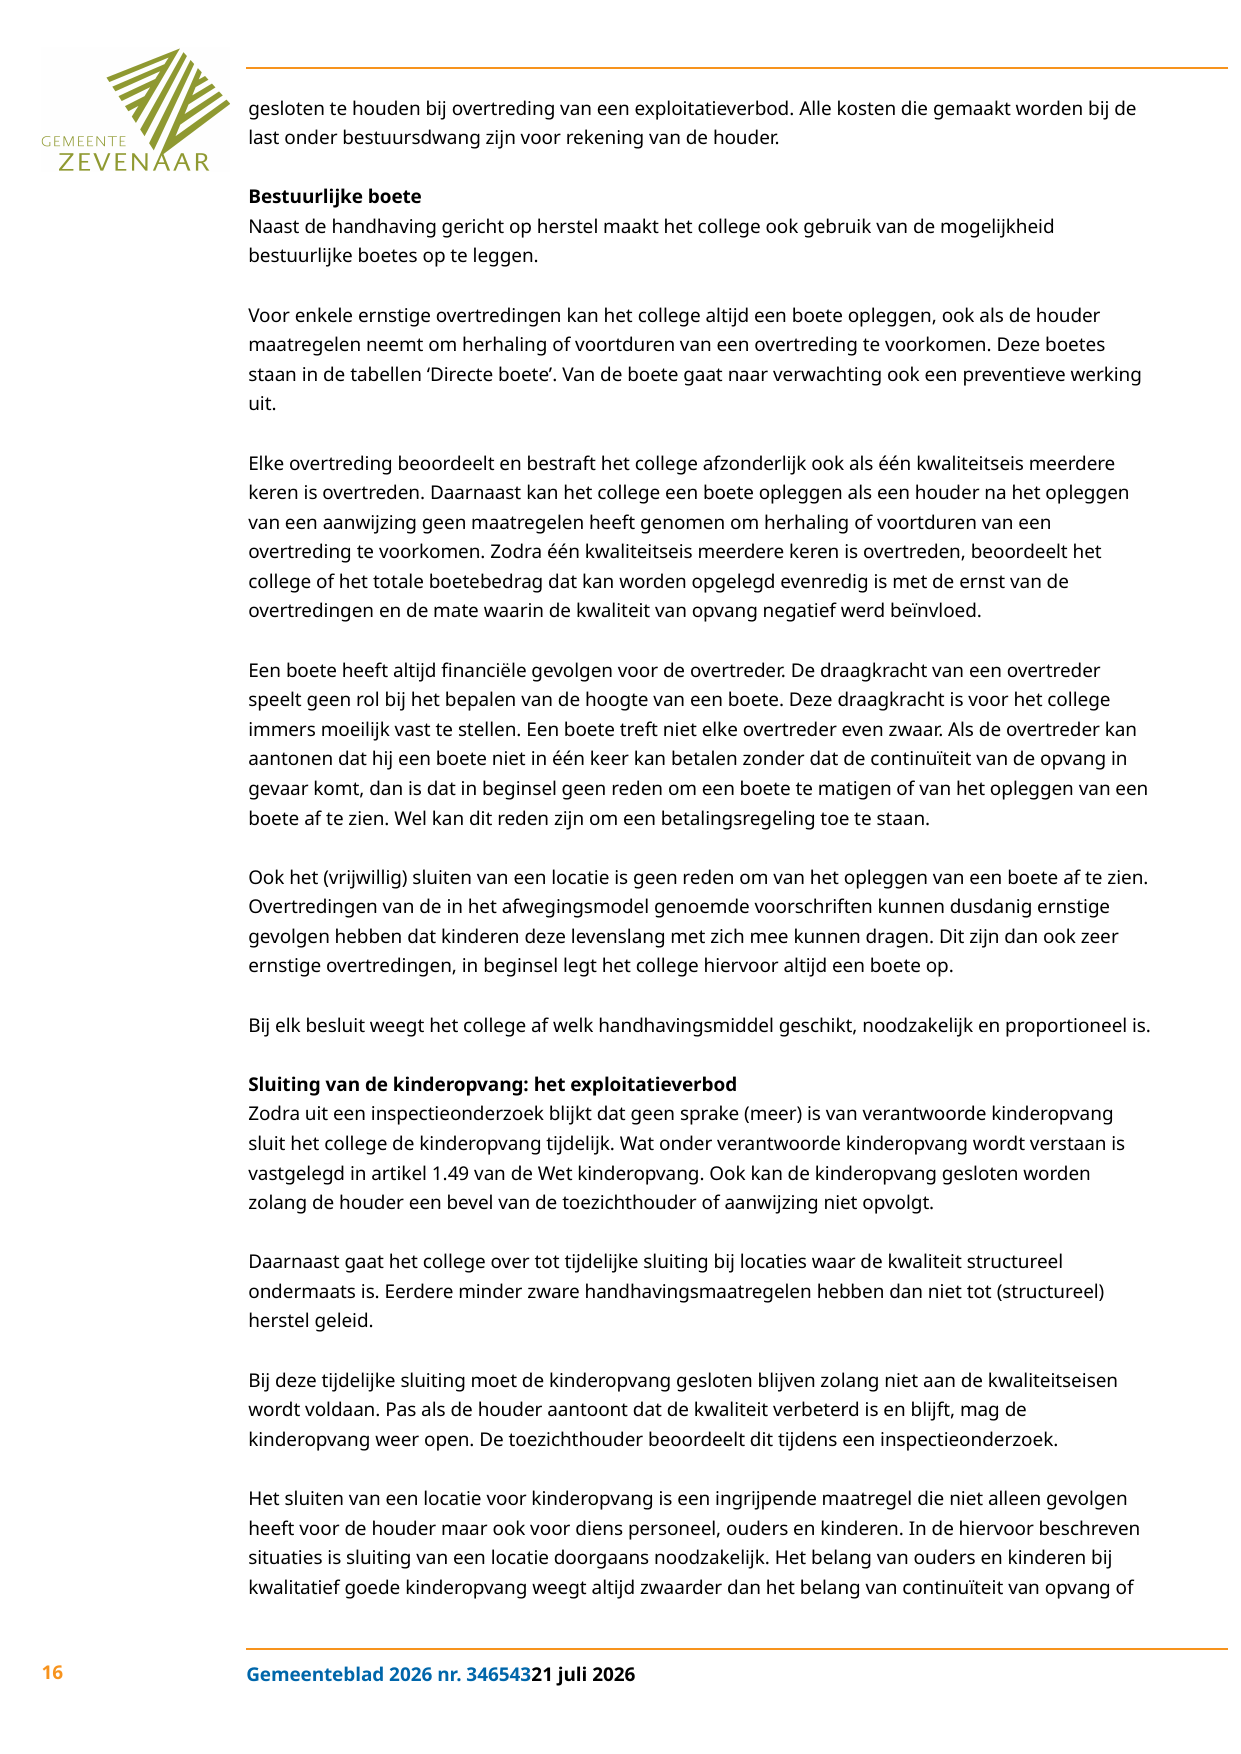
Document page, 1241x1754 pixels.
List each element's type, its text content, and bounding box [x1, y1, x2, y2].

text Bij deze tijdelijke sluiting moet de kinderopvang gesloten blijven zolang niet aan de kwaliteitseisen wordt voldaan. Pas als de houder aantoont dat de kwaliteit verbeterd is en blijft, mag de kinderopvang weer open. De toezichthouder beoordeelt dit tijdens een inspectieonderzoek. [248, 1367, 1152, 1452]
text Sluiting van de kinderopvang: het exploitatieverbod [248, 1071, 1152, 1097]
text Het sluiten van een locatie voor kinderopvang is een ingrijpende maatregel die niet alleen gevolgen heeft voor de houder maar ook voor diens personeel, ouders en kinderen. In de hiervoor beschreven situaties is sluiting van een locatie doorgaans noodzakelijk. Het belang van ouders en kinderen bij kwalitatief goede kinderopvang weegt altijd zwaarder dan het belang van continuïteit van opvang of [248, 1485, 1152, 1600]
text Bij elk besluit weegt het college af welk handhavingsmiddel geschikt, noodzakelijk en proportioneel is. [248, 1012, 1152, 1038]
text Daarnaast gaat het college over tot tijdelijke sluiting bij locaties waar de kwaliteit structureel ondermaats is. Eerdere minder zware handhavingsmaatregelen hebben dan niet tot (structureel) herstel geleid. [248, 1248, 1152, 1333]
text Een boete heeft altijd financiële gevolgen voor de overtreder. De draagkracht van een overtreder speelt geen rol bij het bepalen van de hoogte van een boete. Deze draagkracht is voor het college immers moeilijk vast te stellen. Een boete treft niet elke overtreder even zwaar. Als de overtreder kan aantonen dat hij een boete niet in één keer kan betalen zonder dat de continuïteit van de opvang in gevaar komt, dan is dat in beginsel geen reden om een boete te matigen of van het opleggen van een boete af te zien. Wel kan dit reden zijn om een betalingsregeling toe te staan. [248, 657, 1152, 831]
text Elke overtreding beoordeelt en bestraft het college afzonderlijk ook als één kwaliteitseis meerdere keren is overtreden. Daarnaast kan het college een boete opleggen als een houder na het opleggen van een aanwijzing geen maatregelen heeft genomen om herhaling of voortduren van een overtreding te voorkomen. Zodra één kwaliteitseis meerdere keren is overtreden, beoordeelt het college of het totale boetebedrag dat kan worden opgelegd evenredig is met de ernst van de overtredingen en de mate waarin de kwaliteit van opvang negatief werd beïnvloed. [248, 450, 1152, 623]
text Voor enkele ernstige overtredingen kan het college altijd een boete opleggen, ook als de houder maatregelen neemt om herhaling of voortduren van een overtreding te voorkomen. Deze boetes staan in de tabellen ‘Directe boete’. Van de boete gaat naar verwachting ook een preventieve werking uit. [248, 302, 1152, 416]
text Bestuurlijke boete [248, 183, 1152, 209]
picture [41, 47, 231, 172]
text Ook het (vrijwillig) sluiten van een locatie is geen reden om van het opleggen van een boete af te zien. Overtredingen van de in het afwegingsmodel genoemde voorschriften kunnen dusdanig ernstige gevolgen hebben dat kinderen deze levenslang met zich mee kunnen dragen. Dit zijn dan ook zeer ernstige overtredingen, in beginsel legt het college hiervoor altijd een boete op. [248, 864, 1152, 978]
text gesloten te houden bij overtreding van een exploitatieverbod. Alle kosten die gemaakt worden bij de last onder bestuursdwang zijn voor rekening van de houder. [248, 95, 1152, 150]
text Naast de handhaving gericht op herstel maakt het college ook gebruik van de mogelijkheid bestuurlijke boetes op te leggen. [248, 213, 1152, 268]
text Zodra uit een inspectieonderzoek blijkt dat geen sprake (meer) is van verantwoorde kinderopvang sluit het college de kinderopvang tijdelijk. Wat onder verantwoorde kinderopvang wordt verstaan is vastgelegd in artikel 1.49 van de Wet kinderopvang. Ook kan de kinderopvang gesloten worden zolang de houder een bevel van de toezichthouder of aanwijzing niet opvolgt. [248, 1101, 1152, 1215]
